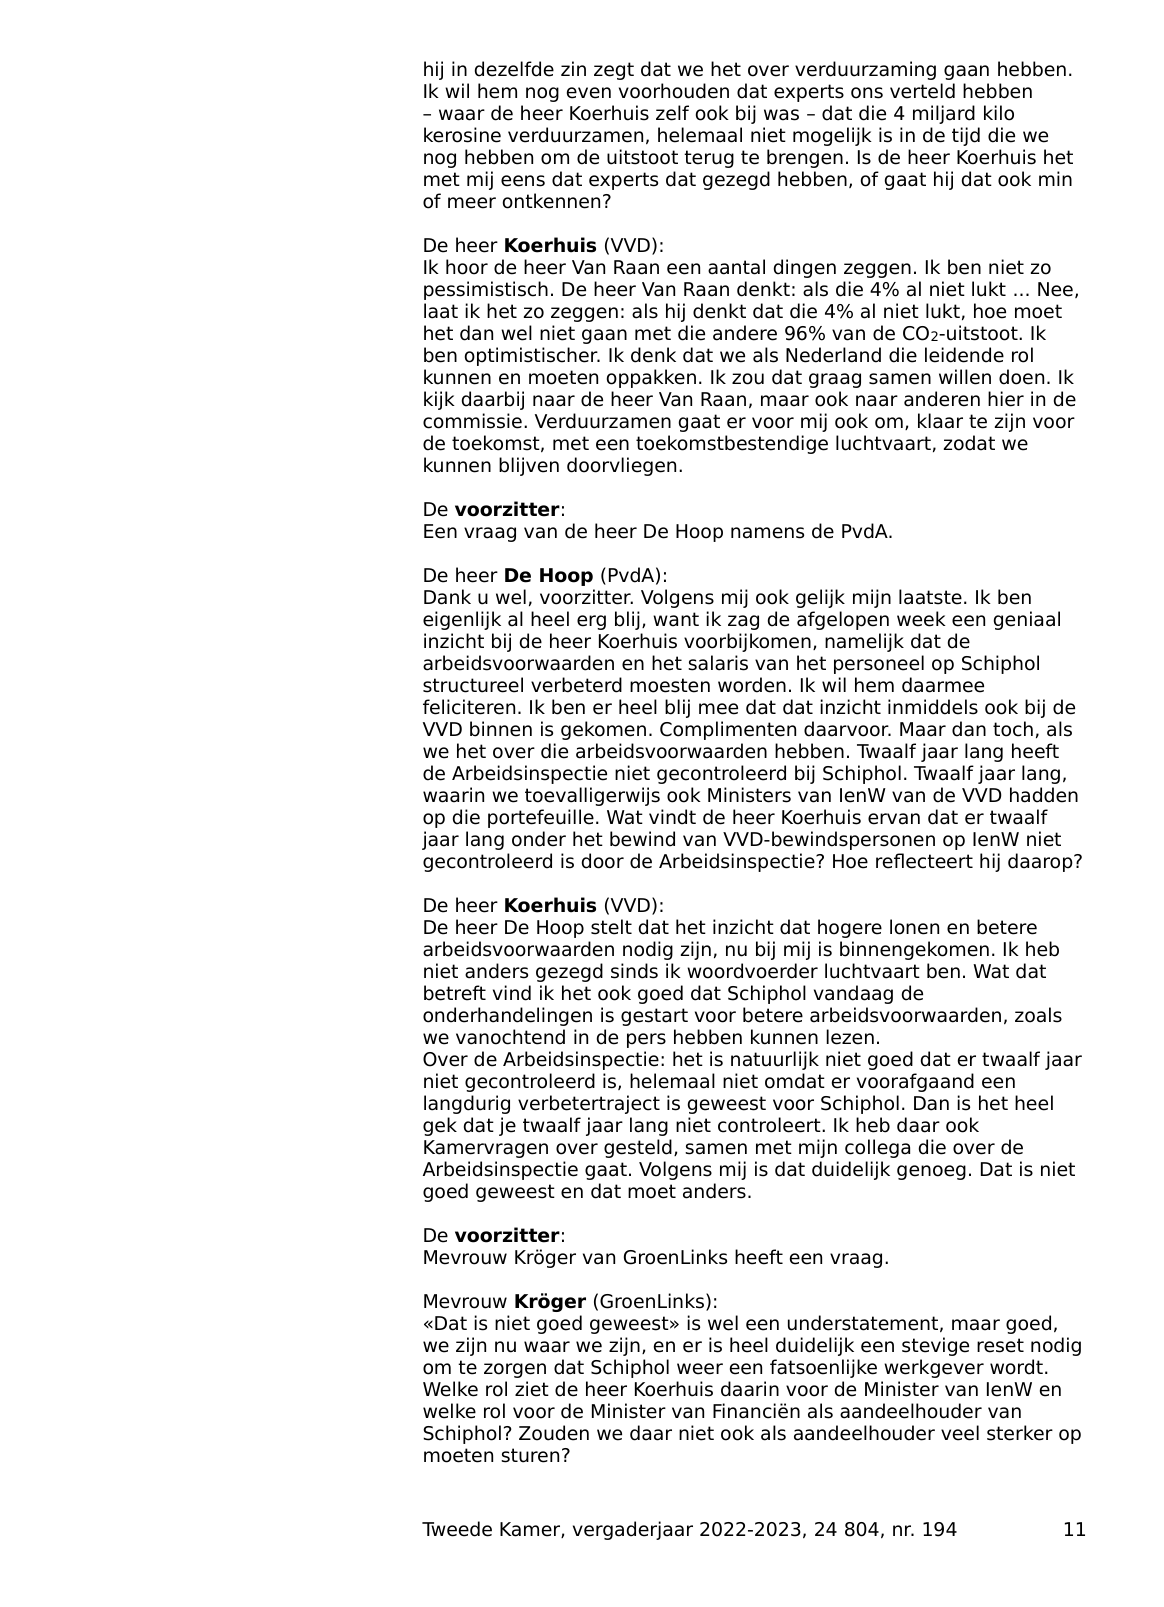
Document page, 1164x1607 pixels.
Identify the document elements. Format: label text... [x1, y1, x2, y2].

text De heer Koerhuis (VVD): [422, 235, 1087, 257]
text De voorzitter: [422, 499, 1087, 521]
text De heer De Hoop (PvdA): [422, 565, 1087, 587]
text Mevrouw Kröger van GroenLinks heeft een vraag. [422, 1247, 1087, 1269]
text «Dat is niet goed geweest» is wel een understatement, maar goed, we zijn nu waar we zijn, en er is heel duidelijk een stevige reset nodig om te zorgen dat Schiphol weer een fatsoenlijke werkgever wordt. Welke rol ziet de heer Koerhuis daarin voor de Minister van IenW en welke rol voor de Minister van Financiën als aandeelhouder van Schiphol? Zouden we daar niet ook als aandeelhouder veel sterker op moeten sturen? [422, 1313, 1087, 1467]
text Dank u wel, voorzitter. Volgens mij ook gelijk mijn laatste. Ik ben eigenlijk al heel erg blij, want ik zag de afgelopen week een geniaal inzicht bij de heer Koerhuis voorbijkomen, namelijk dat de arbeidsvoorwaarden en het salaris van het personeel op Schiphol structureel verbeterd moesten worden. Ik wil hem daarmee feliciteren. Ik ben er heel blij mee dat dat inzicht inmiddels ook bij de VVD binnen is gekomen. Complimenten daarvoor. Maar dan toch, als we het over die arbeidsvoorwaarden hebben. Twaalf jaar lang heeft de Arbeidsinspectie niet gecontroleerd bij Schiphol. Twaalf jaar lang, waarin we toevalligerwijs ook Ministers van IenW van de VVD hadden op die portefeuille. Wat vindt de heer Koerhuis ervan dat er twaalf jaar lang onder het bewind van VVD-bewindspersonen op IenW niet gecontroleerd is door de Arbeidsinspectie? Hoe reflecteert hij daarop? [422, 587, 1087, 873]
text Ik hoor de heer Van Raan een aantal dingen zeggen. Ik ben niet zo pessimistisch. De heer Van Raan denkt: als die 4% al niet lukt ... Nee, laat ik het zo zeggen: als hij denkt dat die 4% al niet lukt, hoe moet het dan wel niet gaan met die andere 96% van de CO2-uitstoot. Ik ben optimistischer. Ik denk dat we als Nederland die leidende rol kunnen en moeten oppakken. Ik zou dat graag samen willen doen. Ik kijk daarbij naar de heer Van Raan, maar ook naar anderen hier in de commissie. Verduurzamen gaat er voor mij ook om, klaar te zijn voor de toekomst, met een toekomstbestendige luchtvaart, zodat we kunnen blijven doorvliegen. [422, 257, 1087, 477]
text De heer De Hoop stelt dat het inzicht dat hogere lonen en betere arbeidsvoorwaarden nodig zijn, nu bij mij is binnengekomen. Ik heb niet anders gezegd sinds ik woordvoerder luchtvaart ben. Wat dat betreft vind ik het ook goed dat Schiphol vandaag de onderhandelingen is gestart voor betere arbeidsvoorwaarden, zoals we vanochtend in de pers hebben kunnen lezen. [422, 917, 1087, 1049]
text hij in dezelfde zin zegt dat we het over verduurzaming gaan hebben. Ik wil hem nog even voorhouden dat experts ons verteld hebben – waar de heer Koerhuis zelf ook bij was – dat die 4 miljard kilo kerosine verduurzamen, helemaal niet mogelijk is in de tijd die we nog hebben om de uitstoot terug te brengen. Is de heer Koerhuis het met mij eens dat experts dat gezegd hebben, of gaat hij dat ook min of meer ontkennen? [422, 59, 1087, 213]
text Over de Arbeidsinspectie: het is natuurlijk niet goed dat er twaalf jaar niet gecontroleerd is, helemaal niet omdat er voorafgaand een langdurig verbetertraject is geweest voor Schiphol. Dan is het heel gek dat je twaalf jaar lang niet controleert. Ik heb daar ook Kamervragen over gesteld, samen met mijn collega die over de Arbeidsinspectie gaat. Volgens mij is dat duidelijk genoeg. Dat is niet goed geweest en dat moet anders. [422, 1049, 1087, 1203]
text Mevrouw Kröger (GroenLinks): [422, 1291, 1087, 1313]
text De voorzitter: [422, 1225, 1087, 1247]
text Een vraag van de heer De Hoop namens de PvdA. [422, 521, 1087, 543]
text De heer Koerhuis (VVD): [422, 895, 1087, 917]
